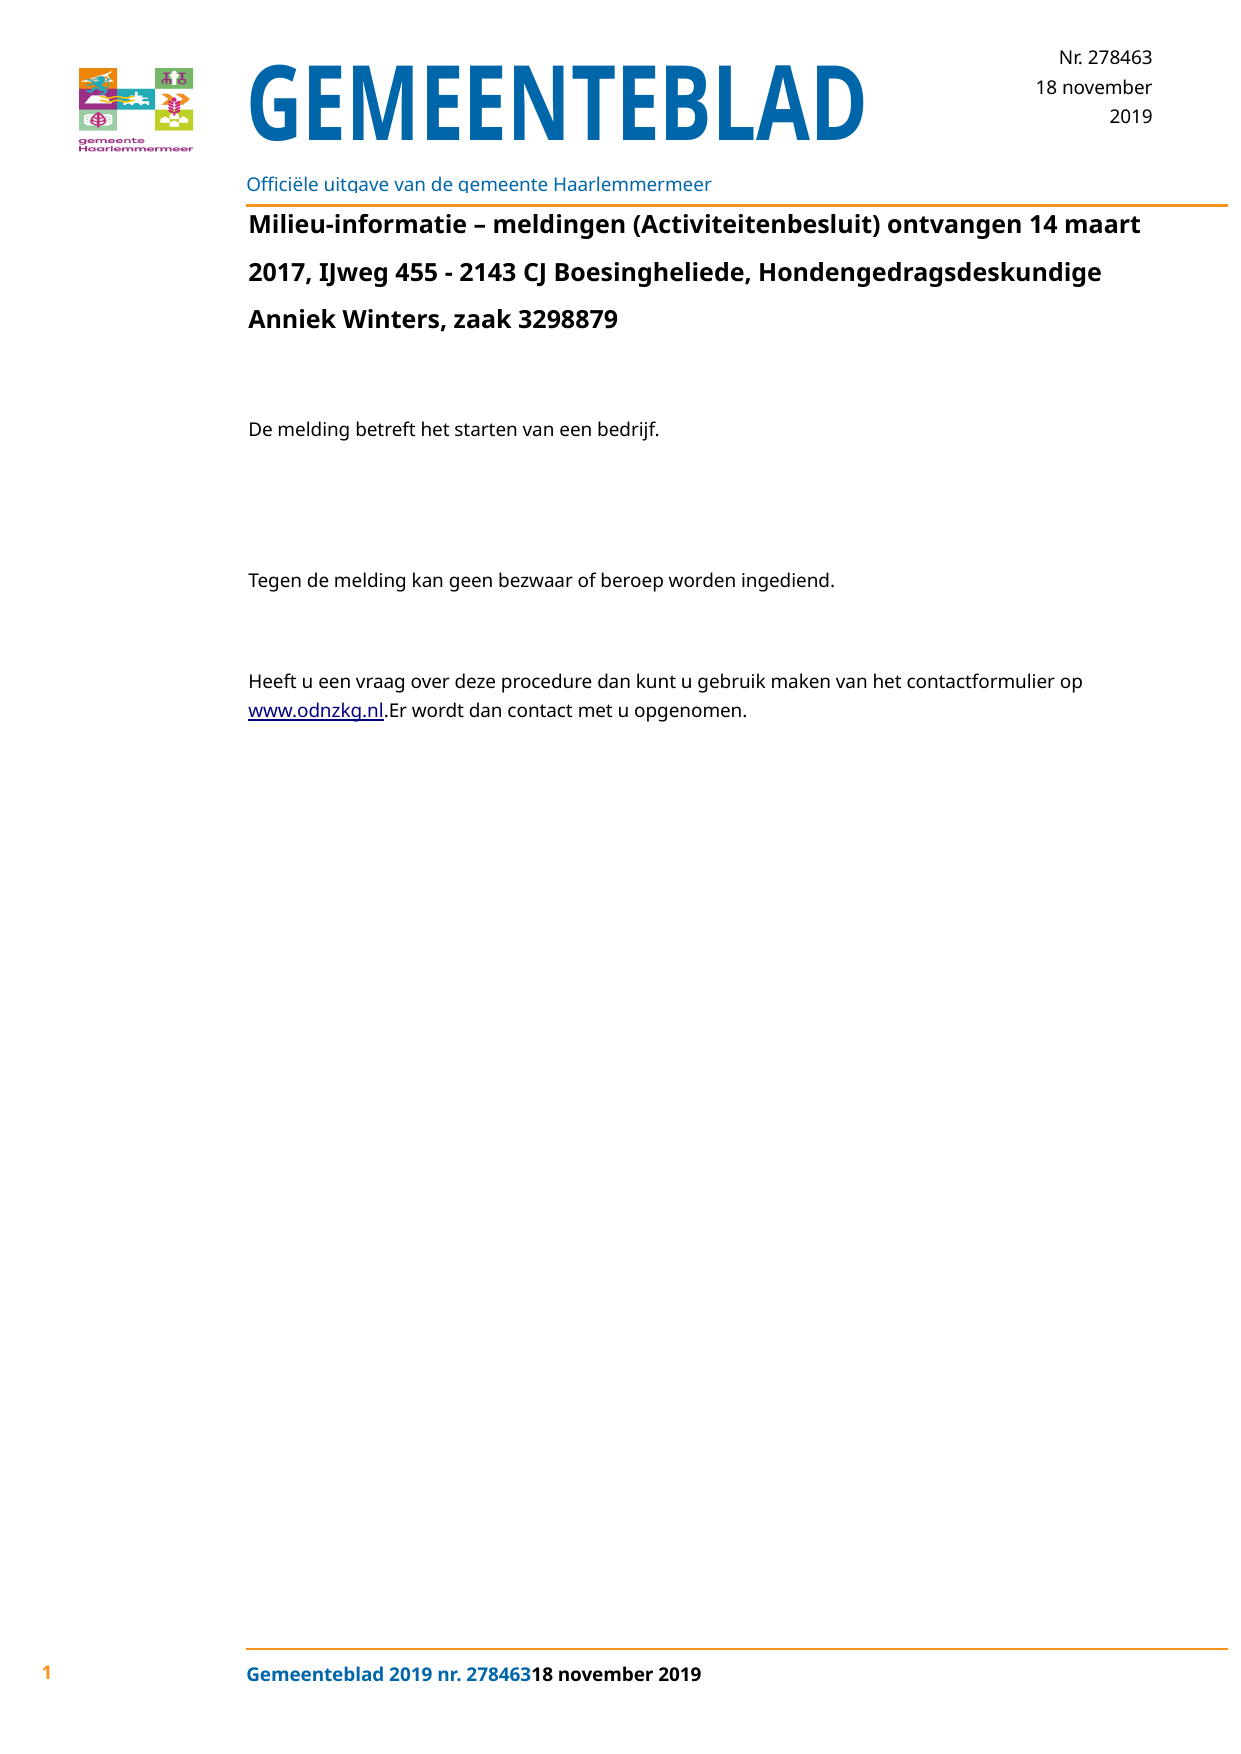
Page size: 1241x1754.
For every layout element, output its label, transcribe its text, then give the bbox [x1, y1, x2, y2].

text Tegen de melding kan geen bezwaar of beroep worden ingediend. [248, 567, 1152, 593]
text Milieu-informatie – meldingen (Activiteitenbesluit) ontvangen 14 maart 2017, IJweg 455 - 2143 CJ Boesingheliede, Hondengedragsdeskundige Anniek Winters, zaak 3298879 [248, 207, 1152, 336]
picture [41, 47, 231, 172]
text Heeft u een vraag over deze procedure dan kunt u gebruik maken van het contactformulier op www.odnzkg.nl.Er wordt dan contact met u opgenomen. [248, 668, 1152, 723]
text De melding betreft het starten van een bedrijf. [248, 416, 1152, 442]
